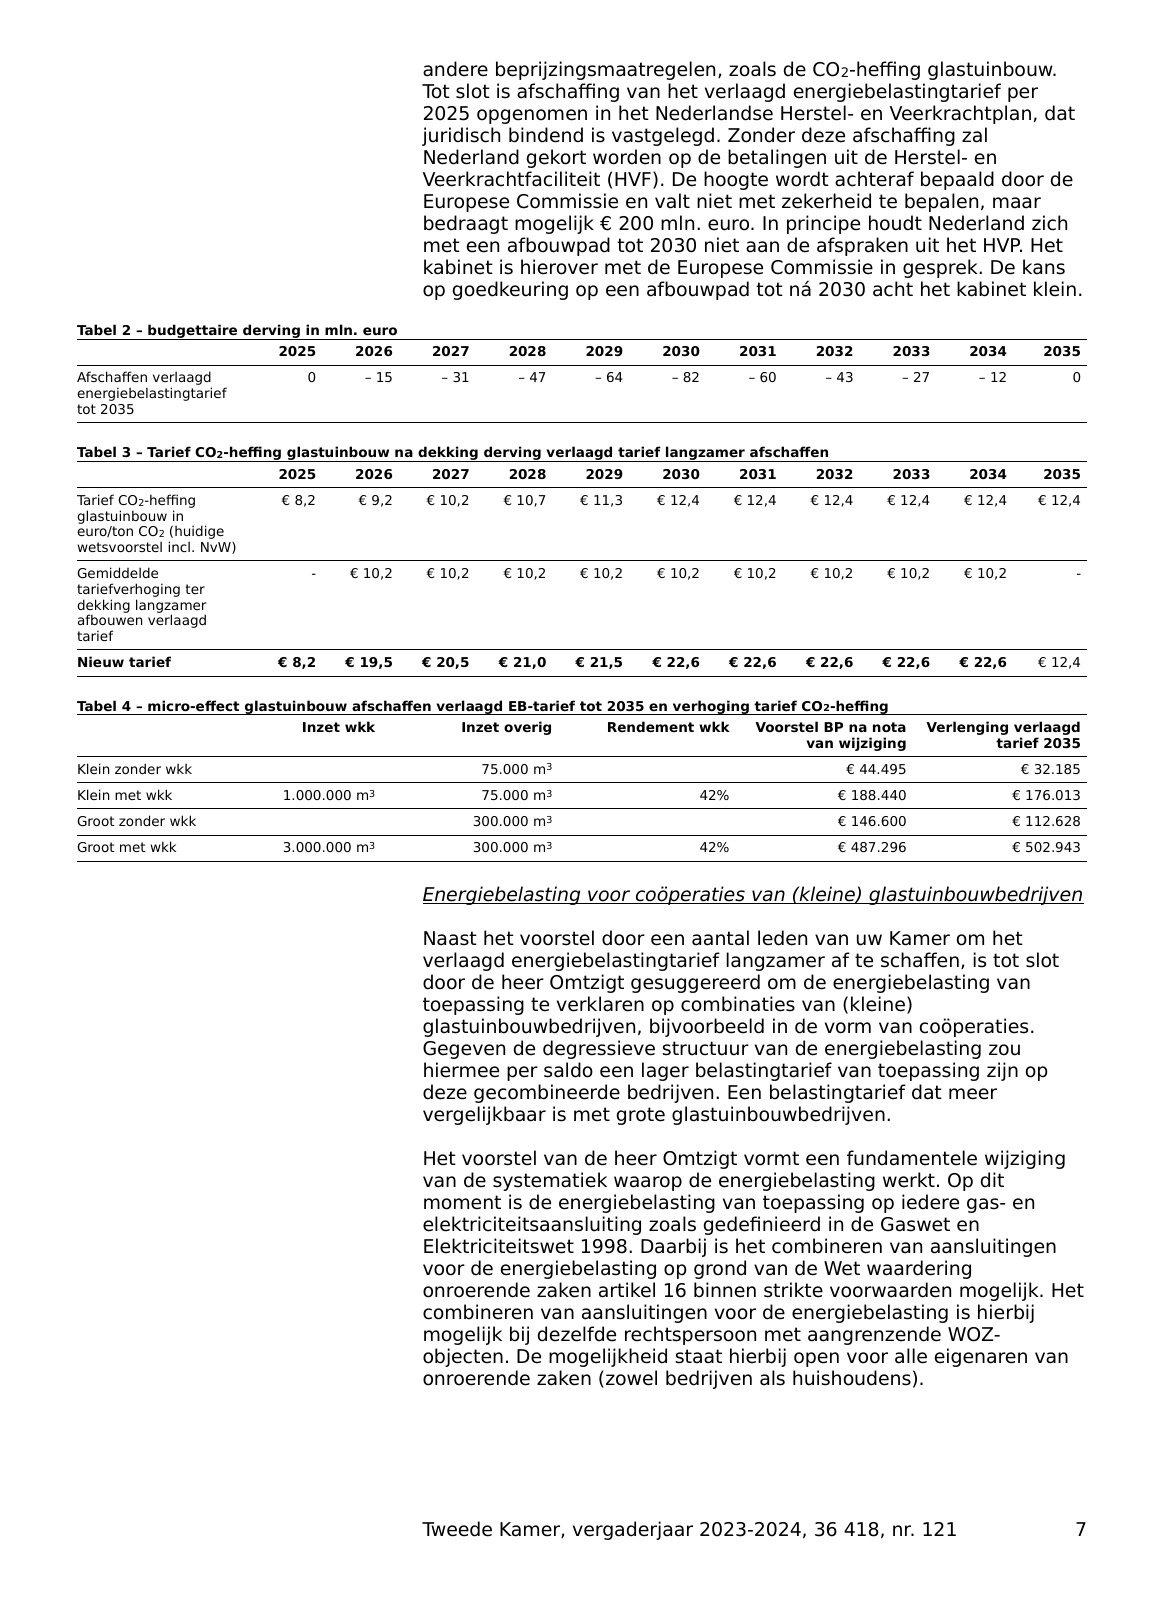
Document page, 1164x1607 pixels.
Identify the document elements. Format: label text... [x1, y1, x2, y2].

table_cell Inzet wkk [216, 715, 381, 756]
table_cell - [1013, 561, 1087, 649]
table_cell 2035 [1013, 340, 1087, 364]
table_cell 75.000 m3 [381, 757, 558, 782]
table_cell € 8,2 [245, 488, 322, 560]
table_cell – 47 [475, 366, 552, 422]
table_cell [216, 809, 381, 834]
table_cell € 176.013 [913, 783, 1087, 808]
table_cell € 21,5 [552, 650, 629, 676]
table_cell € 22,6 [859, 650, 936, 676]
subtitle Energiebelasting voor coöperaties van (kleine) glastuinbouwbedrijven [422, 884, 1087, 906]
table_cell € 12,4 [1013, 488, 1087, 560]
table_cell 2026 [322, 462, 398, 487]
table_cell – 60 [706, 366, 782, 422]
table_cell 2034 [936, 340, 1013, 364]
table_cell Gemiddelde tariefverhoging ter dekking langzamer afbouwen verlaagd tarief [77, 561, 245, 649]
table_cell 2029 [552, 340, 629, 364]
table_cell [558, 757, 735, 782]
table_cell Klein met wkk [77, 783, 216, 808]
table_cell 0 [1013, 366, 1087, 422]
table_cell € 10,2 [322, 561, 398, 649]
table_cell € 12,4 [629, 488, 706, 560]
table_cell Groot met wkk [77, 836, 216, 861]
table_header Tabel 2 – budgettaire derving in mln. euro [77, 323, 1087, 338]
table_cell 2028 [475, 462, 552, 487]
table_cell - [245, 561, 322, 649]
table_cell Verlenging verlaagd tarief 2035 [913, 715, 1087, 756]
table_cell € 22,6 [936, 650, 1013, 676]
table_cell € 188.440 [735, 783, 912, 808]
table_cell € 22,6 [783, 650, 859, 676]
table_cell [558, 809, 735, 834]
table_cell € 20,5 [399, 650, 475, 676]
table_cell Nieuw tarief [77, 650, 245, 676]
table_cell 2027 [399, 340, 475, 364]
table_cell € 10,2 [936, 561, 1013, 649]
table_cell Klein zonder wkk [77, 757, 216, 782]
table_cell 3.000.000 m3 [216, 836, 381, 861]
table_cell [216, 757, 381, 782]
table_cell 2031 [706, 462, 782, 487]
table_cell 2035 [1013, 462, 1087, 487]
table_cell € 10,2 [552, 561, 629, 649]
table_cell Groot zonder wkk [77, 809, 216, 834]
table_cell – 43 [783, 366, 859, 422]
table_cell € 112.628 [913, 809, 1087, 834]
table_cell [77, 715, 216, 756]
table_cell € 8,2 [245, 650, 322, 676]
table_cell € 9,2 [322, 488, 398, 560]
table_cell – 82 [629, 366, 706, 422]
table_cell € 10,2 [475, 561, 552, 649]
table_cell Tarief CO2-heffing glastuinbouw in euro/ton CO2 (huidige wetsvoorstel incl. NvW) [77, 488, 245, 560]
text Het voorstel van de heer Omtzigt vormt een fundamentele wijziging van de systematiek waarop de energiebelasting werkt. Op dit moment is de energiebelasting van toepassing op iedere gas- en elektriciteitsaansluiting zoals gedefinieerd in de Gaswet en Elektriciteitswet 1998. Daarbij is het combineren van aansluitingen voor de energiebelasting op grond van de Wet waardering onroerende zaken artikel 16 binnen strikte voorwaarden mogelijk. Het combineren van aansluitingen voor de energiebelasting is hierbij mogelijk bij dezelfde rechtspersoon met aangrenzende WOZ-objecten. De mogelijkheid staat hierbij open voor alle eigenaren van onroerende zaken (zowel bedrijven als huishoudens). [422, 1148, 1087, 1390]
table_header Tabel 4 – micro-effect glastuinbouw afschaffen verlaagd EB-tarief tot 2035 en verhoging tarief CO2-heffing [77, 699, 1087, 714]
table_cell – 15 [322, 366, 398, 422]
table_cell € 12,4 [706, 488, 782, 560]
table_cell 42% [558, 783, 735, 808]
table_cell € 146.600 [735, 809, 912, 834]
table_cell € 21,0 [475, 650, 552, 676]
table_cell € 10,2 [859, 561, 936, 649]
table_cell 2030 [629, 462, 706, 487]
table_cell 2025 [245, 462, 322, 487]
table_cell € 10,7 [475, 488, 552, 560]
table_cell 2029 [552, 462, 629, 487]
table_cell – 31 [399, 366, 475, 422]
table_cell Inzet overig [381, 715, 558, 756]
table_cell 2033 [859, 340, 936, 364]
table_cell 2033 [859, 462, 936, 487]
table_cell 1.000.000 m3 [216, 783, 381, 808]
table_cell Rendement wkk [558, 715, 735, 756]
table_cell 300.000 m3 [381, 836, 558, 861]
text andere beprijzingsmaatregelen, zoals de CO2-heffing glastuinbouw. Tot slot is afschaffing van het verlaagd energiebelastingtarief per 2025 opgenomen in het Nederlandse Herstel- en Veerkrachtplan, dat juridisch bindend is vastgelegd. Zonder deze afschaffing zal Nederland gekort worden op de betalingen uit de Herstel- en Veerkrachtfaciliteit (HVF). De hoogte wordt achteraf bepaald door de Europese Commissie en valt niet met zekerheid te bepalen, maar bedraagt mogelijk € 200 mln. euro. In principe houdt Nederland zich met een afbouwpad tot 2030 niet aan de afspraken uit het HVP. Het kabinet is hierover met de Europese Commissie in gesprek. De kans op goedkeuring op een afbouwpad tot ná 2030 acht het kabinet klein. [422, 59, 1087, 301]
table_cell 2032 [783, 340, 859, 364]
table_cell 2026 [322, 340, 398, 364]
table_cell – 12 [936, 366, 1013, 422]
table_cell € 22,6 [706, 650, 782, 676]
table_cell € 487.296 [735, 836, 912, 861]
table_cell € 12,4 [936, 488, 1013, 560]
table_cell – 64 [552, 366, 629, 422]
table_cell 2034 [936, 462, 1013, 487]
table_cell € 12,4 [859, 488, 936, 560]
table_cell 2025 [245, 340, 322, 364]
table_cell € 32.185 [913, 757, 1087, 782]
table_cell 2030 [629, 340, 706, 364]
table_cell € 10,2 [399, 561, 475, 649]
table_cell € 44.495 [735, 757, 912, 782]
table_cell € 22,6 [629, 650, 706, 676]
table_cell 2027 [399, 462, 475, 487]
table_cell € 11,3 [552, 488, 629, 560]
table_cell Afschaffen verlaagd energiebelastingtarief tot 2035 [77, 366, 245, 422]
table_cell € 12,4 [1013, 650, 1087, 676]
text Naast het voorstel door een aantal leden van uw Kamer om het verlaagd energiebelastingtarief langzamer af te schaffen, is tot slot door de heer Omtzigt gesuggereerd om de energiebelasting van toepassing te verklaren op combinaties van (kleine) glastuinbouwbedrijven, bijvoorbeeld in de vorm van coöperaties. Gegeven de degressieve structuur van de energiebelasting zou hiermee per saldo een lager belastingtarief van toepassing zijn op deze gecombineerde bedrijven. Een belastingtarief dat meer vergelijkbaar is met grote glastuinbouwbedrijven. [422, 928, 1087, 1126]
table_cell € 10,2 [783, 561, 859, 649]
table_cell 2031 [706, 340, 782, 364]
table_cell 0 [245, 366, 322, 422]
table_cell 42% [558, 836, 735, 861]
table_cell € 10,2 [706, 561, 782, 649]
table_cell € 10,2 [399, 488, 475, 560]
table_cell € 502.943 [913, 836, 1087, 861]
table_cell 2028 [475, 340, 552, 364]
table_cell – 27 [859, 366, 936, 422]
table_cell [77, 340, 245, 364]
table_cell 75.000 m3 [381, 783, 558, 808]
table_cell 300.000 m3 [381, 809, 558, 834]
table_cell € 12,4 [783, 488, 859, 560]
table_cell € 10,2 [629, 561, 706, 649]
table_header Tabel 3 – Tarief CO2-heffing glastuinbouw na dekking derving verlaagd tarief langzamer afschaffen [77, 445, 1087, 461]
table_cell Voorstel BP na nota van wijziging [735, 715, 912, 756]
table_cell [77, 462, 245, 487]
table_cell € 19,5 [322, 650, 398, 676]
table_cell 2032 [783, 462, 859, 487]
